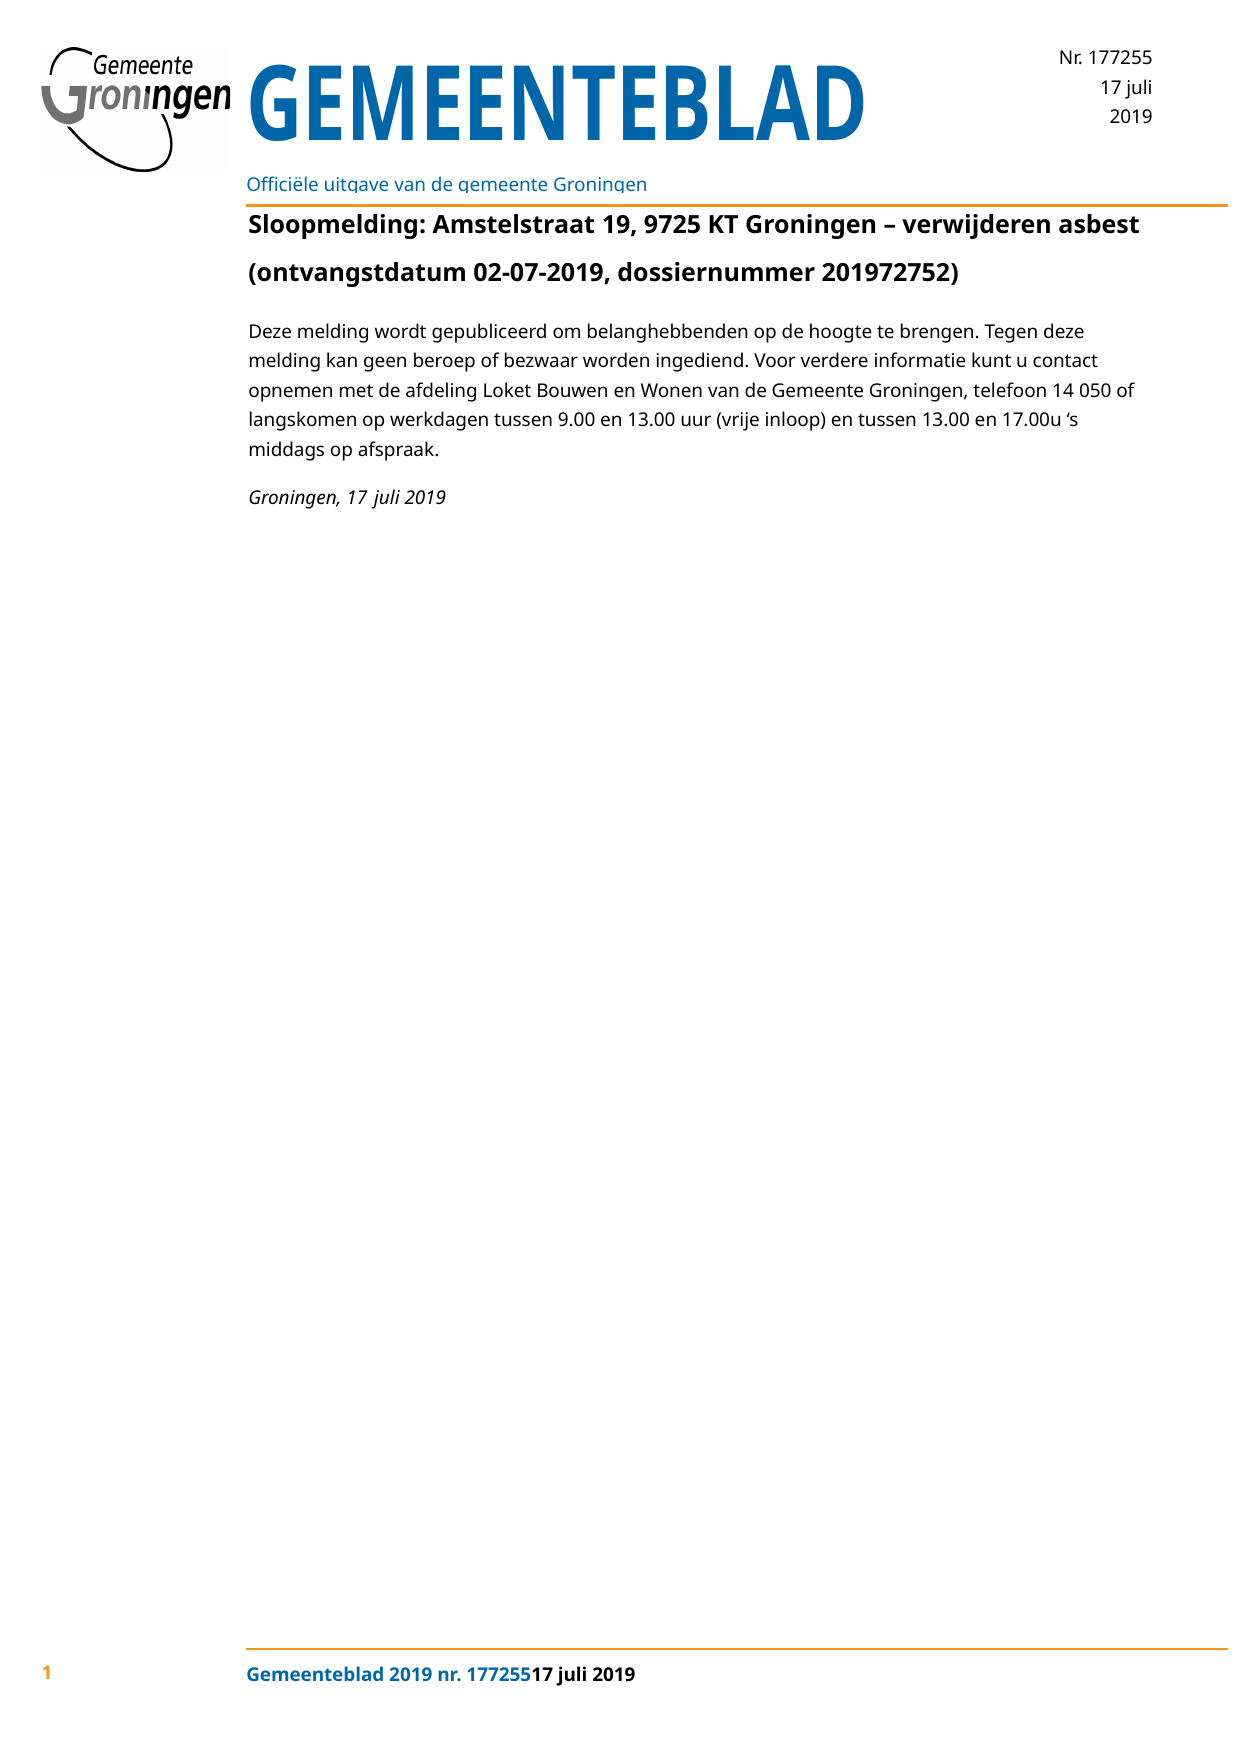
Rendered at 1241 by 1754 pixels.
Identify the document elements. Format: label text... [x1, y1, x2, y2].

text Deze melding wordt gepubliceerd om belanghebbenden op de hoogte te brengen. Tegen deze melding kan geen beroep of bezwaar worden ingediend. Voor verdere informatie kunt u contact opnemen met de afdeling Loket Bouwen en Wonen van de Gemeente Groningen, telefoon 14 050 of langskomen op werkdagen tussen 9.00 en 13.00 uur (vrije inloop) en tussen 13.00 en 17.00u ‘s middags op afspraak. [248, 318, 1152, 462]
text Groningen, 17 juli 2019 [248, 484, 1152, 510]
text Sloopmelding: Amstelstraat 19, 9725 KT Groningen – verwijderen asbest (ontvangstdatum 02-07-2019, dossiernummer 201972752) [248, 207, 1152, 288]
picture [41, 47, 231, 172]
